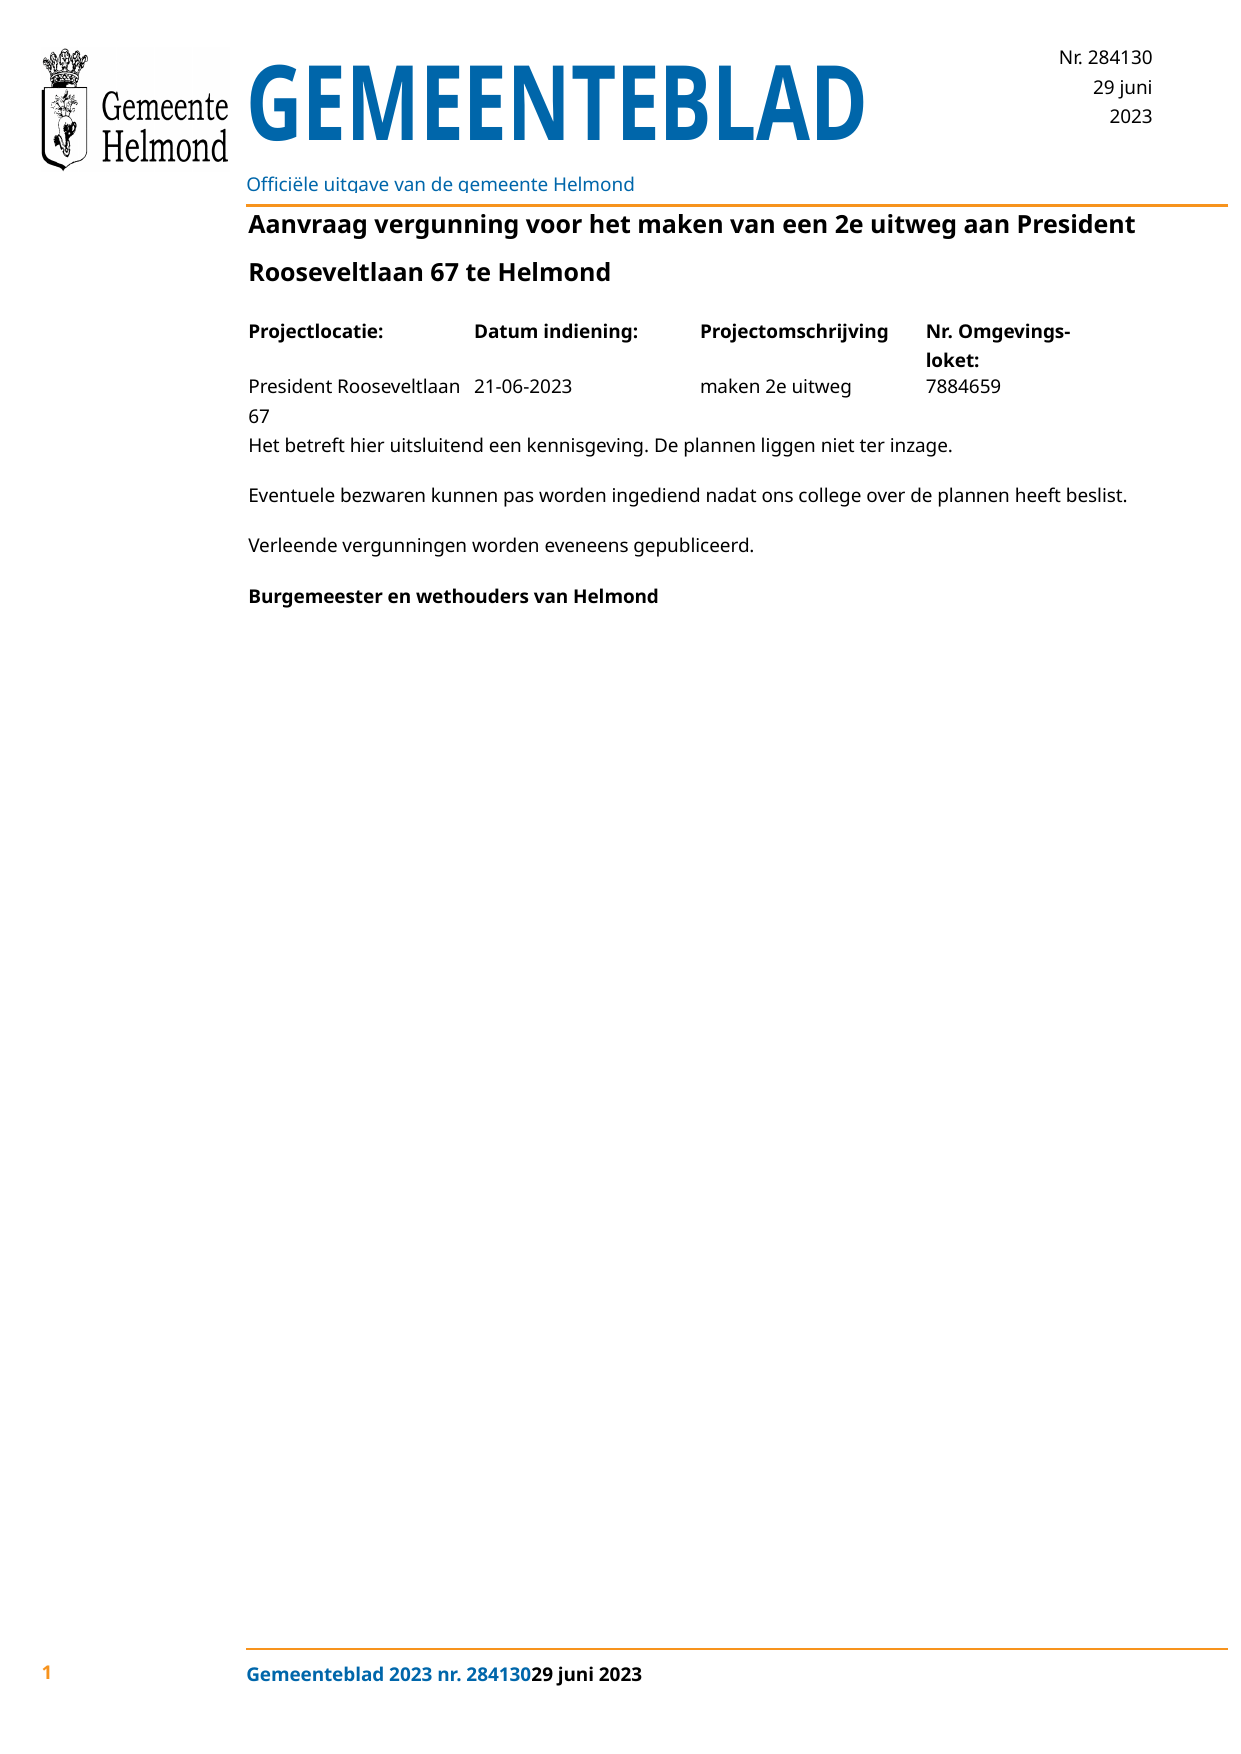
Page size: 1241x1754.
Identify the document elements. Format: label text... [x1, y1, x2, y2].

table_header Datum indiening: [474, 318, 700, 373]
text Eventuele bezwaren kunnen pas worden ingediend nadat ons college over de plannen heeft beslist. [248, 482, 1152, 508]
table_cell maken 2e uitweg [700, 373, 926, 429]
table_cell 21-06-2023 [474, 373, 700, 429]
picture [41, 47, 231, 172]
table_header Nr. Omgevings- loket: [926, 318, 1152, 373]
text Aanvraag vergunning voor het maken van een 2e uitweg aan President Rooseveltlaan 67 te Helmond [248, 207, 1152, 288]
text Burgemeester en wethouders van Helmond [248, 583, 1152, 609]
table_cell 7884659 [926, 373, 1152, 429]
text Het betreft hier uitsluitend een kennisgeving. De plannen liggen niet ter inzage. [248, 432, 1152, 458]
table_header Projectlocatie: [248, 318, 474, 373]
table_header Projectomschrijving [700, 318, 926, 373]
table_cell President Rooseveltlaan 67 [248, 373, 474, 429]
text Verleende vergunningen worden eveneens gepubliceerd. [248, 533, 1152, 558]
